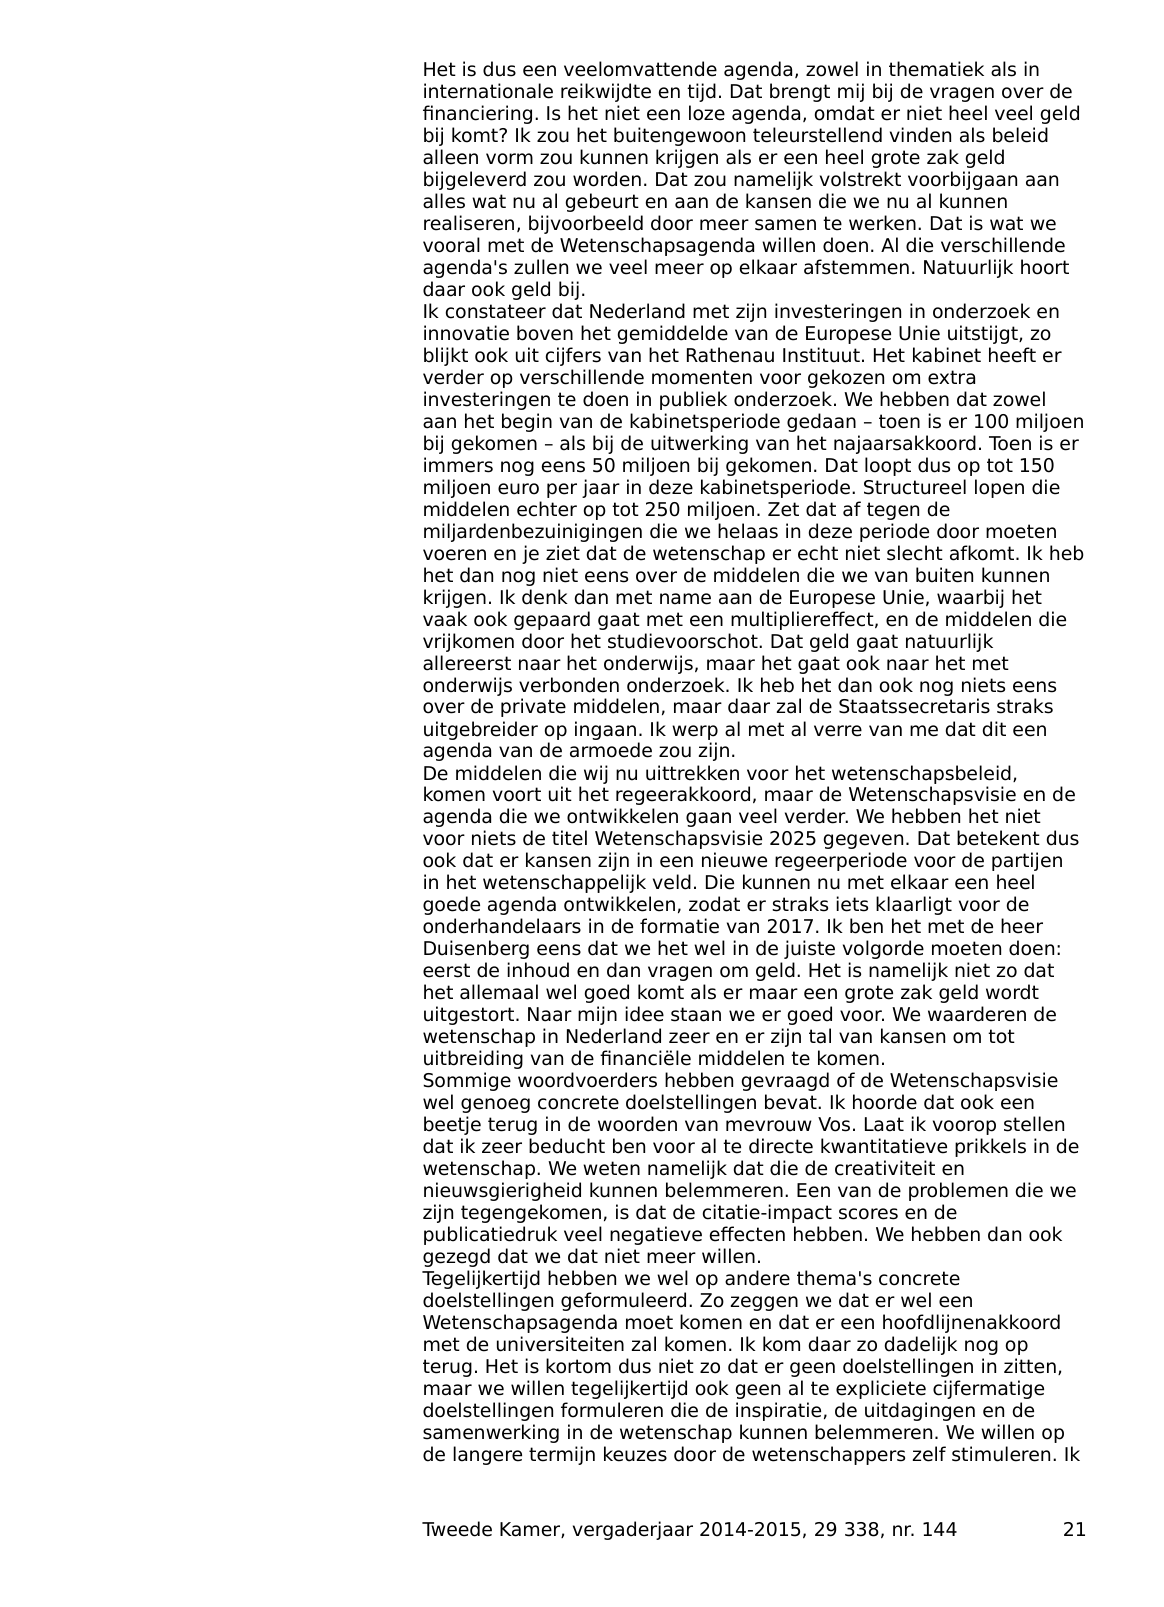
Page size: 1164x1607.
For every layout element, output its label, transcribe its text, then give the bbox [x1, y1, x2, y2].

text Het is dus een veelomvattende agenda, zowel in thematiek als in internationale reikwijdte en tijd. Dat brengt mij bij de vragen over de financiering. Is het niet een loze agenda, omdat er niet heel veel geld bij komt? Ik zou het buitengewoon teleurstellend vinden als beleid alleen vorm zou kunnen krijgen als er een heel grote zak geld bijgeleverd zou worden. Dat zou namelijk volstrekt voorbijgaan aan alles wat nu al gebeurt en aan de kansen die we nu al kunnen realiseren, bijvoorbeeld door meer samen te werken. Dat is wat we vooral met de Wetenschapsagenda willen doen. Al die verschillende agenda's zullen we veel meer op elkaar afstemmen. Natuurlijk hoort daar ook geld bij. [422, 59, 1087, 301]
text De middelen die wij nu uittrekken voor het wetenschapsbeleid, komen voort uit het regeerakkoord, maar de Wetenschapsvisie en de agenda die we ontwikkelen gaan veel verder. We hebben het niet voor niets de titel Wetenschapsvisie 2025 gegeven. Dat betekent dus ook dat er kansen zijn in een nieuwe regeerperiode voor de partijen in het wetenschappelijk veld. Die kunnen nu met elkaar een heel goede agenda ontwikkelen, zodat er straks iets klaarligt voor de onderhandelaars in de formatie van 2017. Ik ben het met de heer Duisenberg eens dat we het wel in de juiste volgorde moeten doen: eerst de inhoud en dan vragen om geld. Het is namelijk niet zo dat het allemaal wel goed komt als er maar een grote zak geld wordt uitgestort. Naar mijn idee staan we er goed voor. We waarderen de wetenschap in Nederland zeer en er zijn tal van kansen om tot uitbreiding van de financiële middelen te komen. [422, 762, 1087, 1070]
text Ik constateer dat Nederland met zijn investeringen in onderzoek en innovatie boven het gemiddelde van de Europese Unie uitstijgt, zo blijkt ook uit cijfers van het Rathenau Instituut. Het kabinet heeft er verder op verschillende momenten voor gekozen om extra investeringen te doen in publiek onderzoek. We hebben dat zowel aan het begin van de kabinetsperiode gedaan – toen is er 100 miljoen bij gekomen – als bij de uitwerking van het najaarsakkoord. Toen is er immers nog eens 50 miljoen bij gekomen. Dat loopt dus op tot 150 miljoen euro per jaar in deze kabinetsperiode. Structureel lopen die middelen echter op tot 250 miljoen. Zet dat af tegen de miljardenbezuinigingen die we helaas in deze periode door moeten voeren en je ziet dat de wetenschap er echt niet slecht afkomt. Ik heb het dan nog niet eens over de middelen die we van buiten kunnen krijgen. Ik denk dan met name aan de Europese Unie, waarbij het vaak ook gepaard gaat met een multipliereffect, en de middelen die vrijkomen door het studievoorschot. Dat geld gaat natuurlijk allereerst naar het onderwijs, maar het gaat ook naar het met onderwijs verbonden onderzoek. Ik heb het dan ook nog niets eens over de private middelen, maar daar zal de Staatssecretaris straks uitgebreider op ingaan. Ik werp al met al verre van me dat dit een agenda van de armoede zou zijn. [422, 301, 1087, 762]
text Sommige woordvoerders hebben gevraagd of de Wetenschapsvisie wel genoeg concrete doelstellingen bevat. Ik hoorde dat ook een beetje terug in de woorden van mevrouw Vos. Laat ik voorop stellen dat ik zeer beducht ben voor al te directe kwantitatieve prikkels in de wetenschap. We weten namelijk dat die de creativiteit en nieuwsgierigheid kunnen belemmeren. Een van de problemen die we zijn tegengekomen, is dat de citatie-impact scores en de publicatiedruk veel negatieve effecten hebben. We hebben dan ook gezegd dat we dat niet meer willen. [422, 1070, 1087, 1268]
text Tegelijkertijd hebben we wel op andere thema's concrete doelstellingen geformuleerd. Zo zeggen we dat er wel een Wetenschapsagenda moet komen en dat er een hoofdlijnenakkoord met de universiteiten zal komen. Ik kom daar zo dadelijk nog op terug. Het is kortom dus niet zo dat er geen doelstellingen in zitten, maar we willen tegelijkertijd ook geen al te expliciete cijfermatige doelstellingen formuleren die de inspiratie, de uitdagingen en de samenwerking in de wetenschap kunnen belemmeren. We willen op de langere termijn keuzes door de wetenschappers zelf stimuleren. Ik [422, 1268, 1087, 1466]
